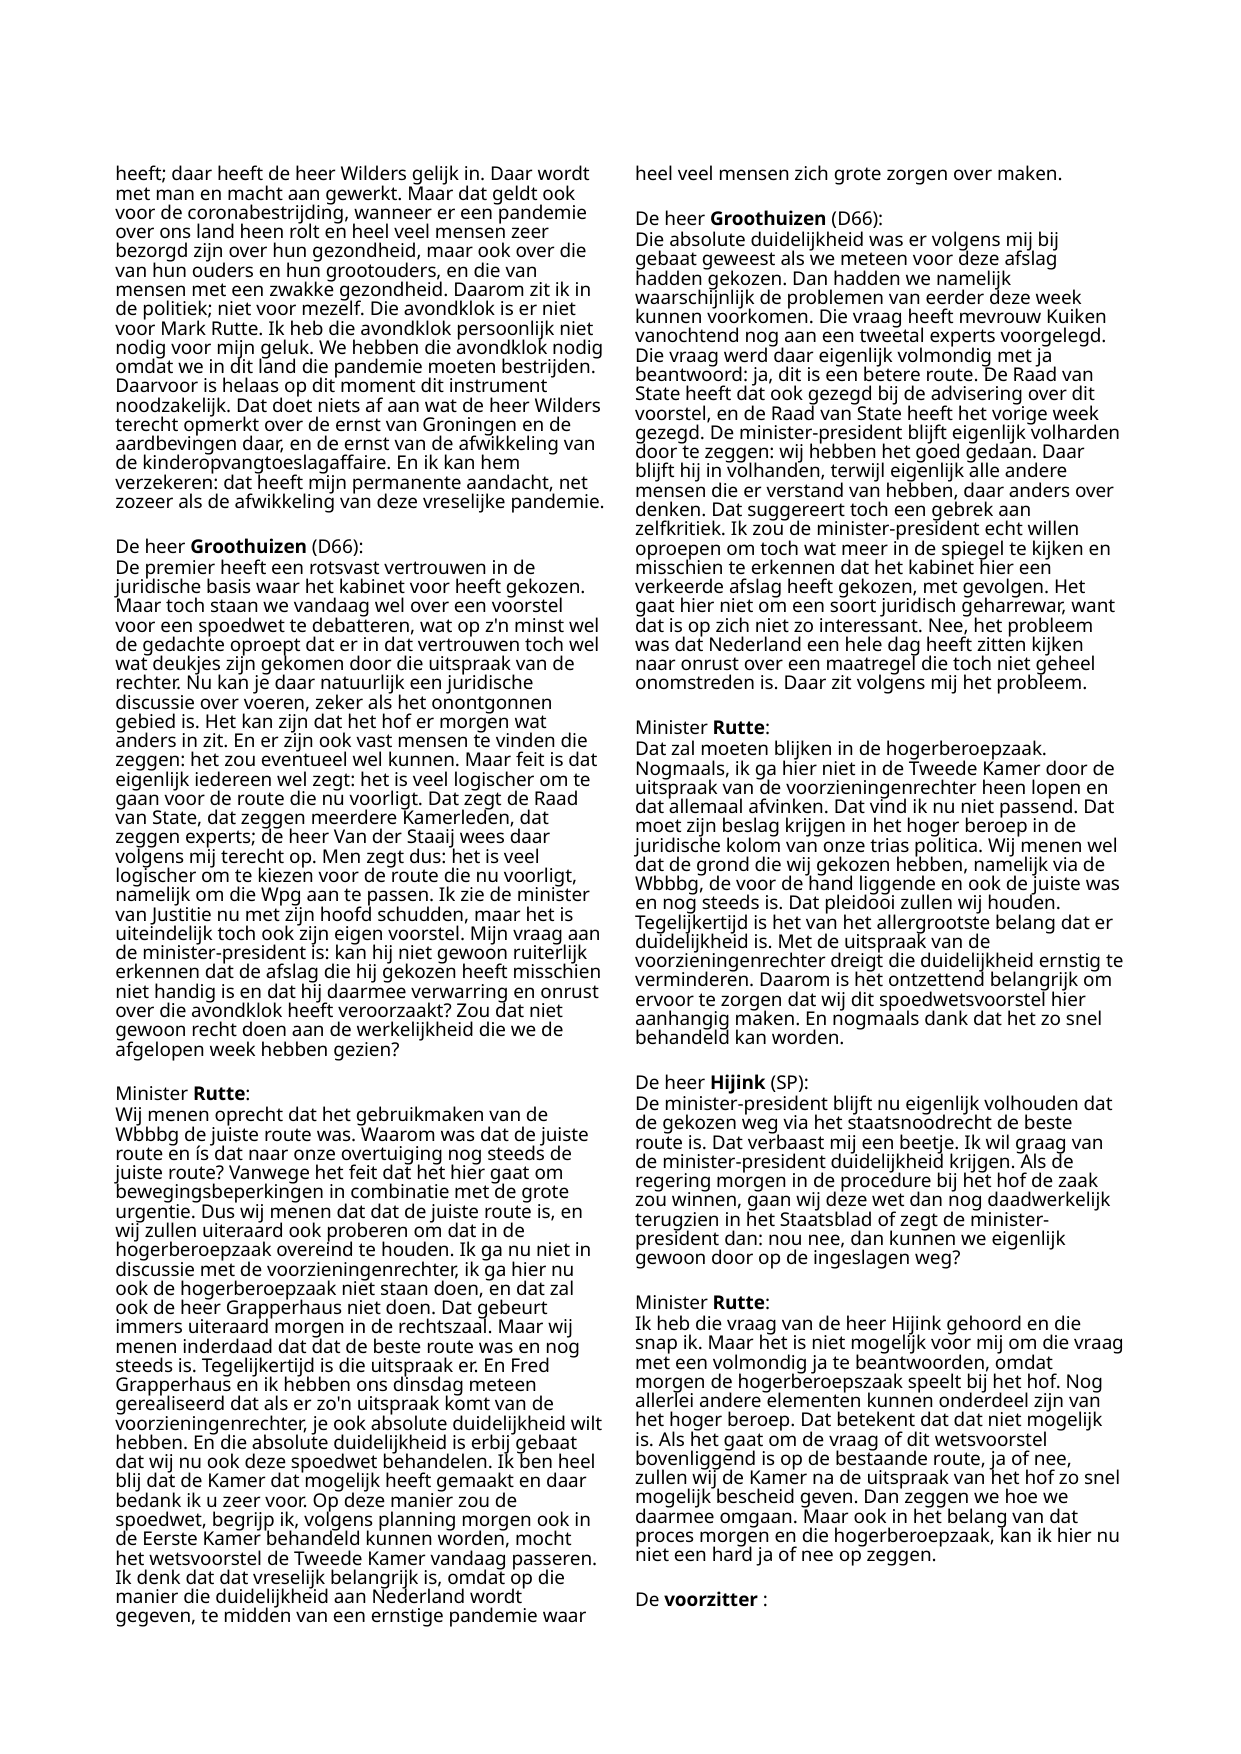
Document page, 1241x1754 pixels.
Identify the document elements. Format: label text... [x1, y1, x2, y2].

text Die absolute duidelijkheid was er volgens mij bij gebaat geweest als we meteen voor deze afslag hadden gekozen. Dan hadden we namelijk waarschijnlijk de problemen van eerder deze week kunnen voorkomen. Die vraag heeft mevrouw Kuiken vanochtend nog aan een tweetal experts voorgelegd. Die vraag werd daar eigenlijk volmondig met ja beantwoord: ja, dit is een betere route. De Raad van State heeft dat ook gezegd bij de advisering over dit voorstel, en de Raad van State heeft het vorige week gezegd. De minister-president blijft eigenlijk volharden door te zeggen: wij hebben het goed gedaan. Daar blijft hij in volhanden, terwijl eigenlijk alle andere mensen die er verstand van hebben, daar anders over denken. Dat suggereert toch een gebrek aan zelfkritiek. Ik zou de minister-president echt willen oproepen om toch wat meer in de spiegel te kijken en misschien te erkennen dat het kabinet hier een verkeerde afslag heeft gekozen, met gevolgen. Het gaat hier niet om een soort juridisch geharrewar, want dat is op zich niet zo interessant. Nee, het probleem was dat Nederland een hele dag heeft zitten kijken naar onrust over een maatregel die toch niet geheel onomstreden is. Daar zit volgens mij het probleem. [635, 231, 1125, 694]
text Minister Rutte: [635, 1289, 1125, 1315]
text De premier heeft een rotsvast vertrouwen in de juridische basis waar het kabinet voor heeft gekozen. Maar toch staan we vandaag wel over een voorstel voor een spoedwet te debatteren, wat op z'n minst wel de gedachte oproept dat er in dat vertrouwen toch wel wat deukjes zijn gekomen door die uitspraak van de rechter. Nu kan je daar natuurlijk een juridische discussie over voeren, zeker als het onontgonnen gebied is. Het kan zijn dat het hof er morgen wat anders in zit. En er zijn ook vast mensen te vinden die zeggen: het zou eventueel wel kunnen. Maar feit is dat eigenlijk iedereen wel zegt: het is veel logischer om te gaan voor de route die nu voorligt. Dat zegt de Raad van State, dat zeggen meerdere Kamerleden, dat zeggen experts; de heer Van der Staaij wees daar volgens mij terecht op. Men zegt dus: het is veel logischer om te kiezen voor de route die nu voorligt, namelijk om die Wpg aan te passen. Ik zie de minister van Justitie nu met zijn hoofd schudden, maar het is uiteindelijk toch ook zijn eigen voorstel. Mijn vraag aan de minister-president is: kan hij niet gewoon ruiterlijk erkennen dat de afslag die hij gekozen heeft misschien niet handig is en dat hij daarmee verwarring en onrust over die avondklok heeft veroorzaakt? Zou dat niet gewoon recht doen aan de werkelijkheid die we de afgelopen week hebben gezien? [115, 559, 605, 1060]
text De heer Groothuizen (D66): [635, 205, 1125, 231]
text heeft; daar heeft de heer Wilders gelijk in. Daar wordt met man en macht aan gewerkt. Maar dat geldt ook voor de coronabestrijding, wanneer er een pandemie over ons land heen rolt en heel veel mensen zeer bezorgd zijn over hun gezondheid, maar ook over die van hun ouders en hun grootouders, en die van mensen met een zwakke gezondheid. Daarom zit ik in de politiek; niet voor mezelf. Die avondklok is er niet voor Mark Rutte. Ik heb die avondklok persoonlijk niet nodig voor mijn geluk. We hebben die avondklok nodig omdat we in dit land die pandemie moeten bestrijden. Daarvoor is helaas op dit moment dit instrument noodzakelijk. Dat doet niets af aan wat de heer Wilders terecht opmerkt over de ernst van Groningen en de aardbevingen daar, en de ernst van de afwikkeling van de kinderopvangtoeslagaffaire. En ik kan hem verzekeren: dat heeft mijn permanente aandacht, net zozeer als de afwikkeling van deze vreselijke pandemie. [115, 165, 605, 512]
text De minister-president blijft nu eigenlijk volhouden dat de gekozen weg via het staatsnoodrecht de beste route is. Dat verbaast mij een beetje. Ik wil graag van de minister-president duidelijkheid krijgen. Als de regering morgen in de procedure bij het hof de zaak zou winnen, gaan wij deze wet dan nog daadwerkelijk terugzien in het Staatsblad of zegt de minister-president dan: nou nee, dan kunnen we eigenlijk gewoon door op de ingeslagen weg? [635, 1095, 1125, 1268]
text Dat zal moeten blijken in de hogerberoepzaak. Nogmaals, ik ga hier niet in de Tweede Kamer door de uitspraak van de voorzieningenrechter heen lopen en dat allemaal afvinken. Dat vind ik nu niet passend. Dat moet zijn beslag krijgen in het hoger beroep in de juridische kolom van onze trias politica. Wij menen wel dat de grond die wij gekozen hebben, namelijk via de Wbbbg, de voor de hand liggende en ook de juiste was en nog steeds is. Dat pleidooi zullen wij houden. Tegelijkertijd is het van het allergrootste belang dat er duidelijkheid is. Met de uitspraak van de voorzieningenrechter dreigt die duidelijkheid ernstig te verminderen. Daarom is het ontzettend belangrijk om ervoor te zorgen dat wij dit spoedwetsvoorstel hier aanhangig maken. En nogmaals dank dat het zo snel behandeld kan worden. [635, 740, 1125, 1048]
text Minister Rutte: [115, 1081, 605, 1106]
text heel veel mensen zich grote zorgen over maken. [635, 165, 1125, 184]
text De voorzitter : [635, 1586, 1125, 1612]
text Wij menen oprecht dat het gebruikmaken van de Wbbbg de juiste route was. Waarom was dat de juiste route en ís dat naar onze overtuiging nog steeds de juiste route? Vanwege het feit dat het hier gaat om bewegingsbeperkingen in combinatie met de grote urgentie. Dus wij menen dat dat de juiste route is, en wij zullen uiteraard ook proberen om dat in de hogerberoepzaak overeind te houden. Ik ga nu niet in discussie met de voorzieningenrechter, ik ga hier nu ook de hogerberoepzaak niet staan doen, en dat zal ook de heer Grapperhaus niet doen. Dat gebeurt immers uiteraard morgen in de rechtszaal. Maar wij menen inderdaad dat dat de beste route was en nog steeds is. Tegelijkertijd is die uitspraak er. En Fred Grapperhaus en ik hebben ons dinsdag meteen gerealiseerd dat als er zo'n uitspraak komt van de voorzieningenrechter, je ook absolute duidelijkheid wilt hebben. En die absolute duidelijkheid is erbij gebaat dat wij nu ook deze spoedwet behandelen. Ik ben heel blij dat de Kamer dat mogelijk heeft gemaakt en daar bedank ik u zeer voor. Op deze manier zou de spoedwet, begrijp ik, volgens planning morgen ook in de Eerste Kamer behandeld kunnen worden, mocht het wetsvoorstel de Tweede Kamer vandaag passeren. Ik denk dat dat vreselijk belangrijk is, omdat op die manier die duidelijkheid aan Nederland wordt gegeven, te midden van een ernstige pandemie waar [115, 1106, 605, 1627]
text De heer Groothuizen (D66): [115, 533, 605, 559]
text De heer Hijink (SP): [635, 1069, 1125, 1095]
text Ik heb die vraag van de heer Hijink gehoord en die snap ik. Maar het is niet mogelijk voor mij om die vraag met een volmondig ja te beantwoorden, omdat morgen de hogerberoepszaak speelt bij het hof. Nog allerlei andere elementen kunnen onderdeel zijn van het hoger beroep. Dat betekent dat dat niet mogelijk is. Als het gaat om de vraag of dit wetsvoorstel bovenliggend is op de bestaande route, ja of nee, zullen wij de Kamer na de uitspraak van het hof zo snel mogelijk bescheid geven. Dan zeggen we hoe we daarmee omgaan. Maar ook in het belang van dat proces morgen en die hogerberoepzaak, kan ik hier nu niet een hard ja of nee op zeggen. [635, 1315, 1125, 1566]
text Minister Rutte: [635, 714, 1125, 740]
